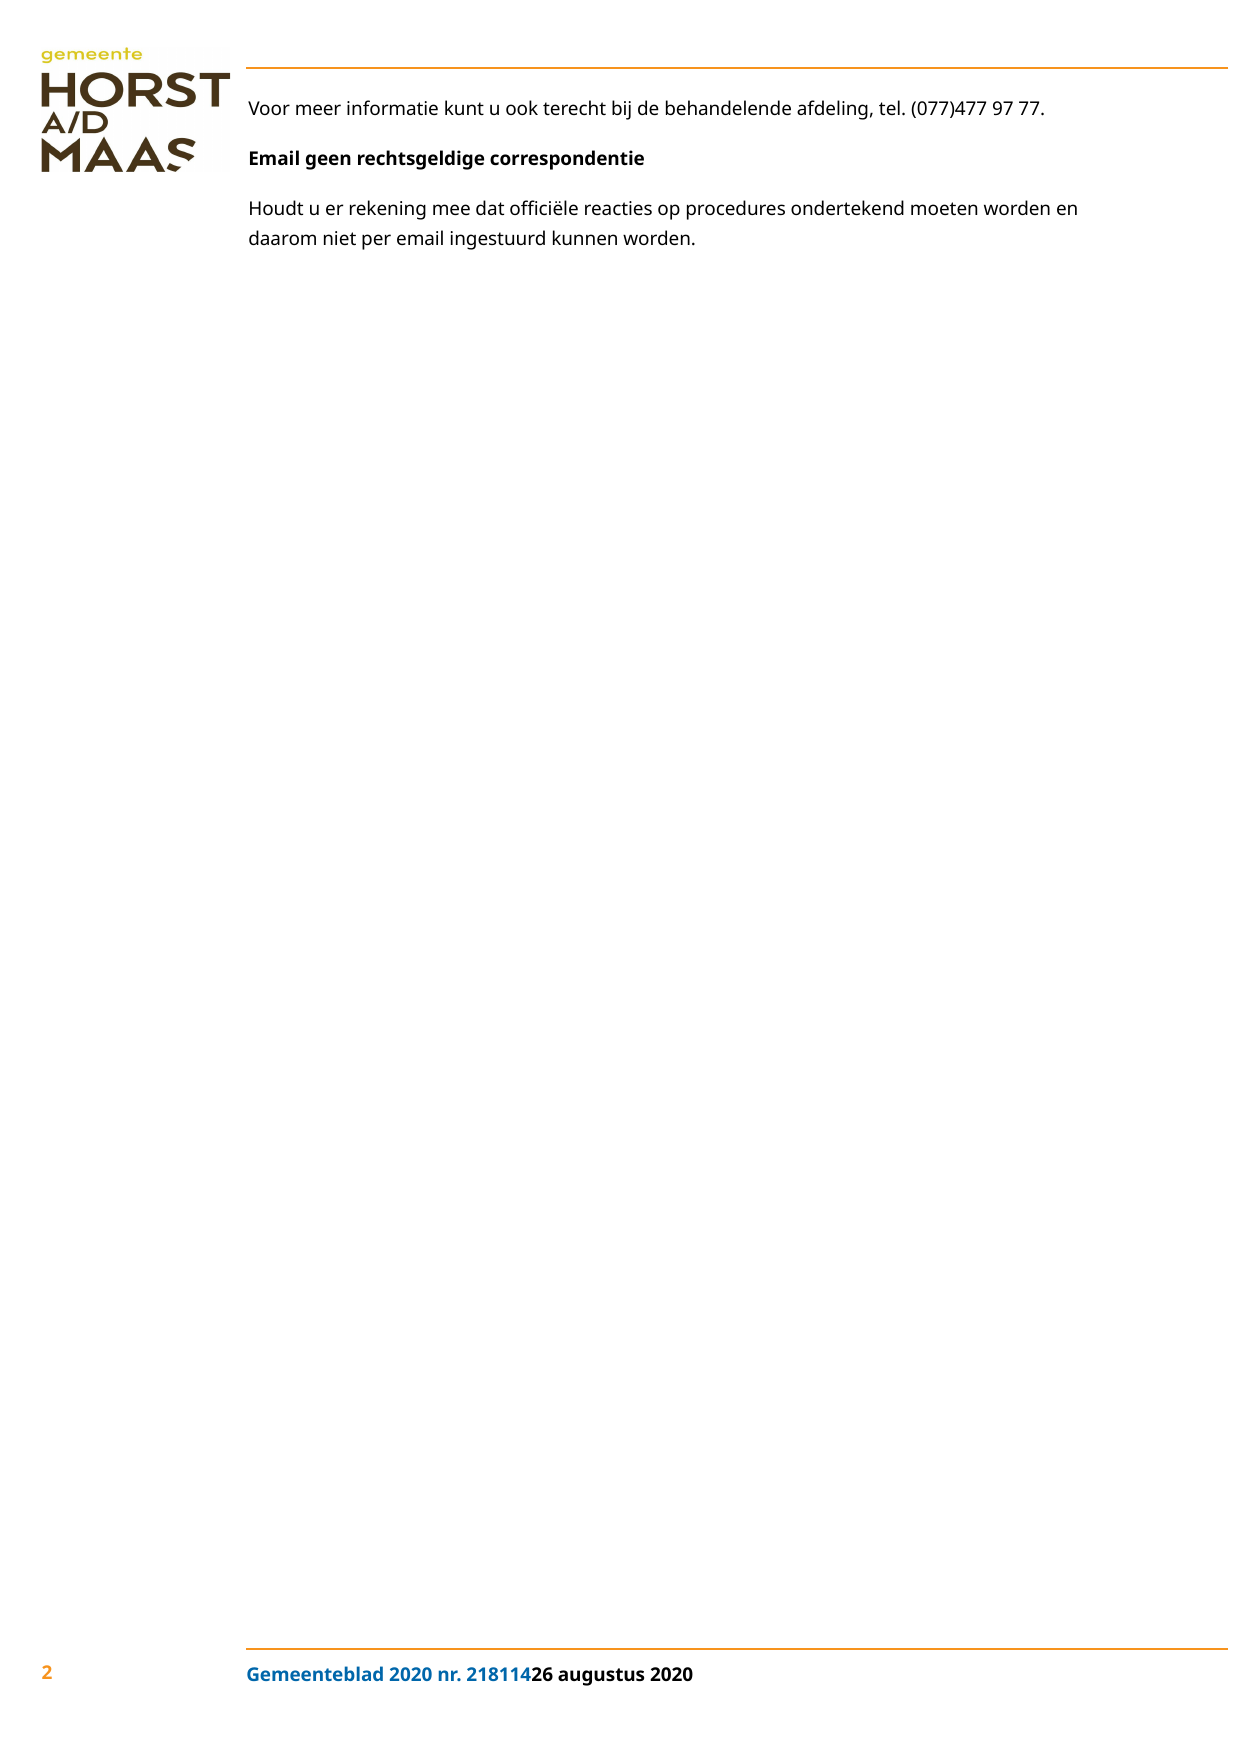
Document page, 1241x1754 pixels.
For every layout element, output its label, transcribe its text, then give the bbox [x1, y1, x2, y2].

text Voor meer informatie kunt u ook terecht bij de behandelende afdeling, tel. (077)477 97 77. [248, 95, 1152, 121]
text Houdt u er rekening mee dat officiële reacties op procedures ondertekend moeten worden en daarom niet per email ingestuurd kunnen worden. [248, 196, 1152, 251]
text Email geen rechtsgeldige correspondentie [248, 145, 1152, 171]
picture [41, 47, 231, 172]
